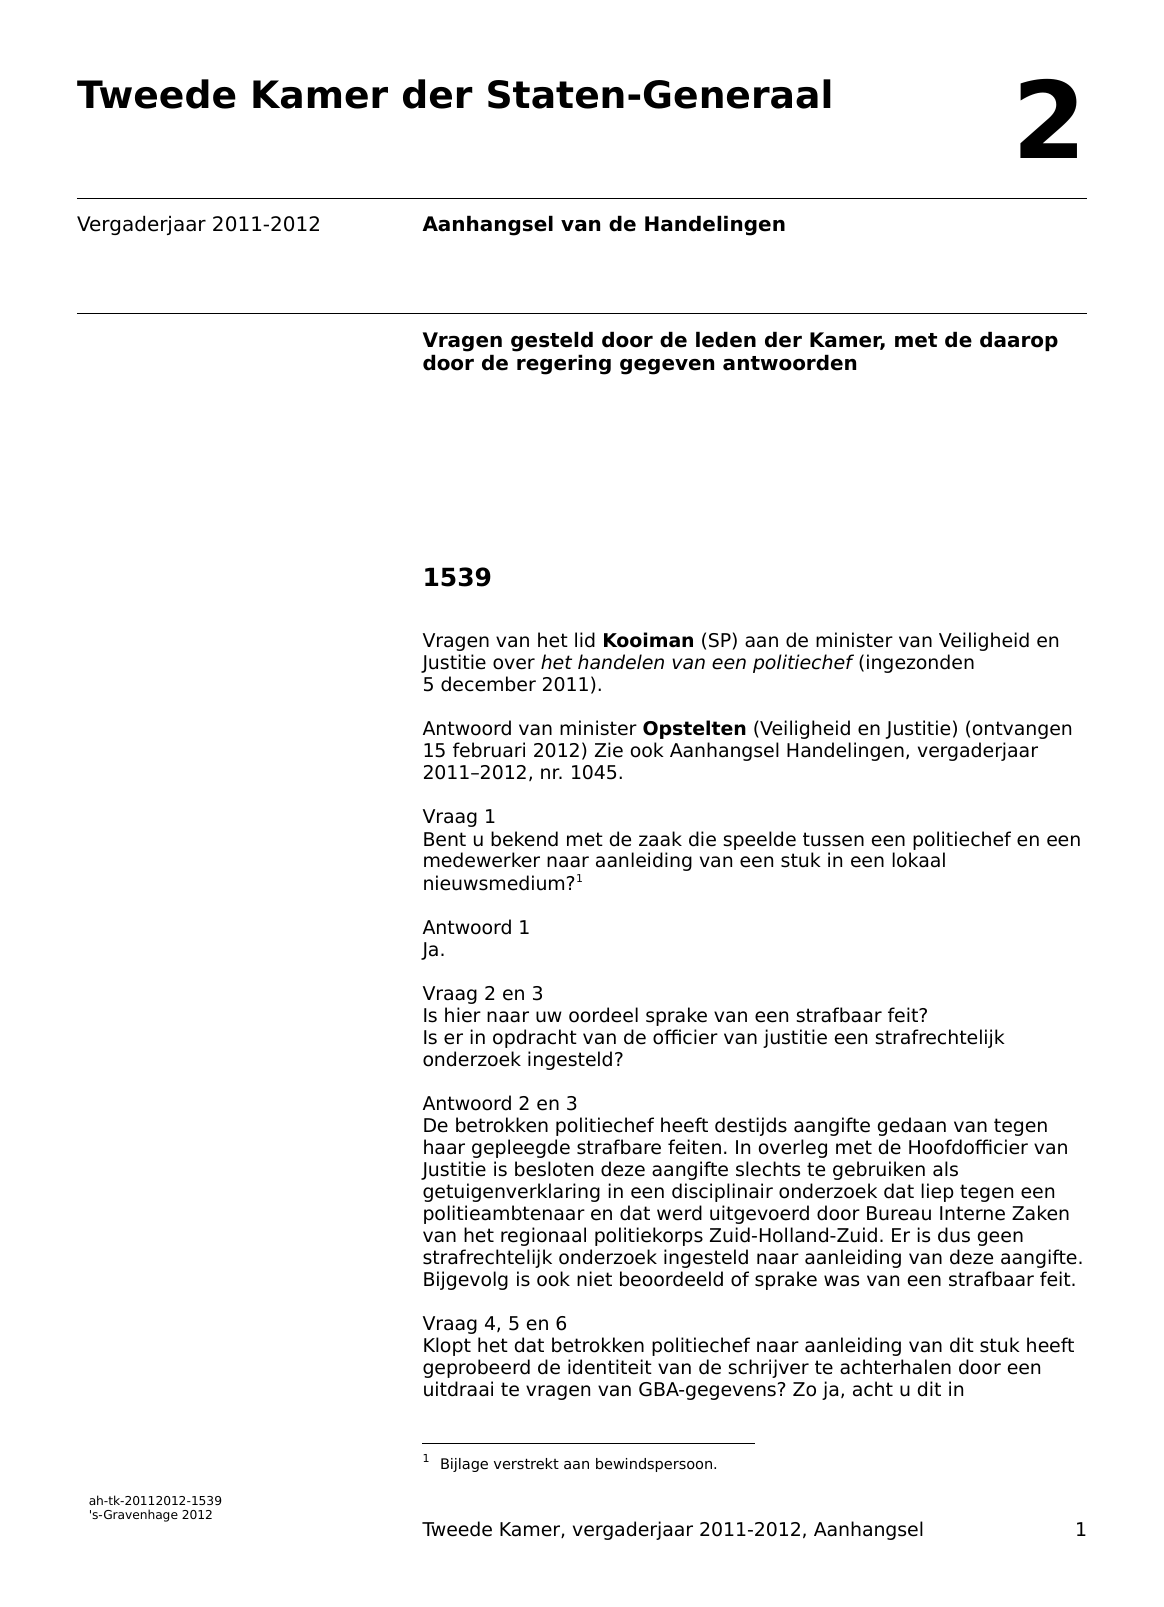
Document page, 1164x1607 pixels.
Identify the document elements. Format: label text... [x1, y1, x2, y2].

text ah-tk-20112012-1539 [88, 1494, 323, 1508]
table_header Tweede Kamer der Staten-Generaal [77, 59, 886, 198]
text Is er in opdracht van de officier van justitie een strafrechtelijk onderzoek ingesteld? [422, 1027, 1087, 1071]
text Klopt het dat betrokken politiechef naar aanleiding van dit stuk heeft geprobeerd de identiteit van de schrijver te achterhalen door een uitdraai te vragen van GBA-gegevens? Zo ja, acht u dit in [422, 1335, 1087, 1401]
text Vragen van het lid Kooiman (SP) aan de minister van Veiligheid en Justitie over het handelen van een politiechef (ingezonden 5 december 2011). [422, 630, 1087, 696]
text 1539 [422, 563, 1087, 592]
text Vraag 4, 5 en 6 [422, 1313, 1087, 1335]
text Vraag 1 [422, 806, 1087, 828]
text De betrokken politiechef heeft destijds aangifte gedaan van tegen haar gepleegde strafbare feiten. In overleg met de Hoofdofficier van Justitie is besloten deze aangifte slechts te gebruiken als getuigenverklaring in een disciplinair onderzoek dat liep tegen een politieambtenaar en dat werd uitgevoerd door Bureau Interne Zaken van het regionaal politiekorps Zuid-Holland-Zuid. Er is dus geen strafrechtelijk onderzoek ingesteld naar aanleiding van deze aangifte. Bijgevolg is ook niet beoordeeld of sprake was van een strafbaar feit. [422, 1115, 1087, 1291]
text Vraag 2 en 3 [422, 983, 1087, 1005]
text Antwoord 2 en 3 [422, 1093, 1087, 1115]
text Antwoord van minister Opstelten (Veiligheid en Justitie) (ontvangen 15 februari 2012) Zie ook Aanhangsel Handelingen, vergaderjaar 2011–2012, nr. 1045. [422, 718, 1087, 784]
text Ja. [422, 938, 1087, 961]
table_header 2 [886, 59, 1087, 198]
table_cell Vergaderjaar 2011-2012 [77, 199, 422, 313]
text Bent u bekend met de zaak die speelde tussen een politiechef en een medewerker naar aanleiding van een stuk in een lokaal nieuwsmedium? [422, 828, 1087, 894]
text 's-Gravenhage 2012 [88, 1508, 323, 1522]
text Is hier naar uw oordeel sprake van een strafbaar feit? [422, 1005, 1087, 1027]
text Antwoord 1 [422, 917, 1087, 938]
table_cell [77, 314, 422, 375]
table_cell Aanhangsel van de Handelingen [422, 199, 1087, 313]
table_cell Vragen gesteld door de leden der Kamer, met de daarop door de regering gegeven antwoorden [422, 314, 1087, 375]
text Bijlage verstrekt aan bewindspersoon. [422, 1452, 1087, 1474]
